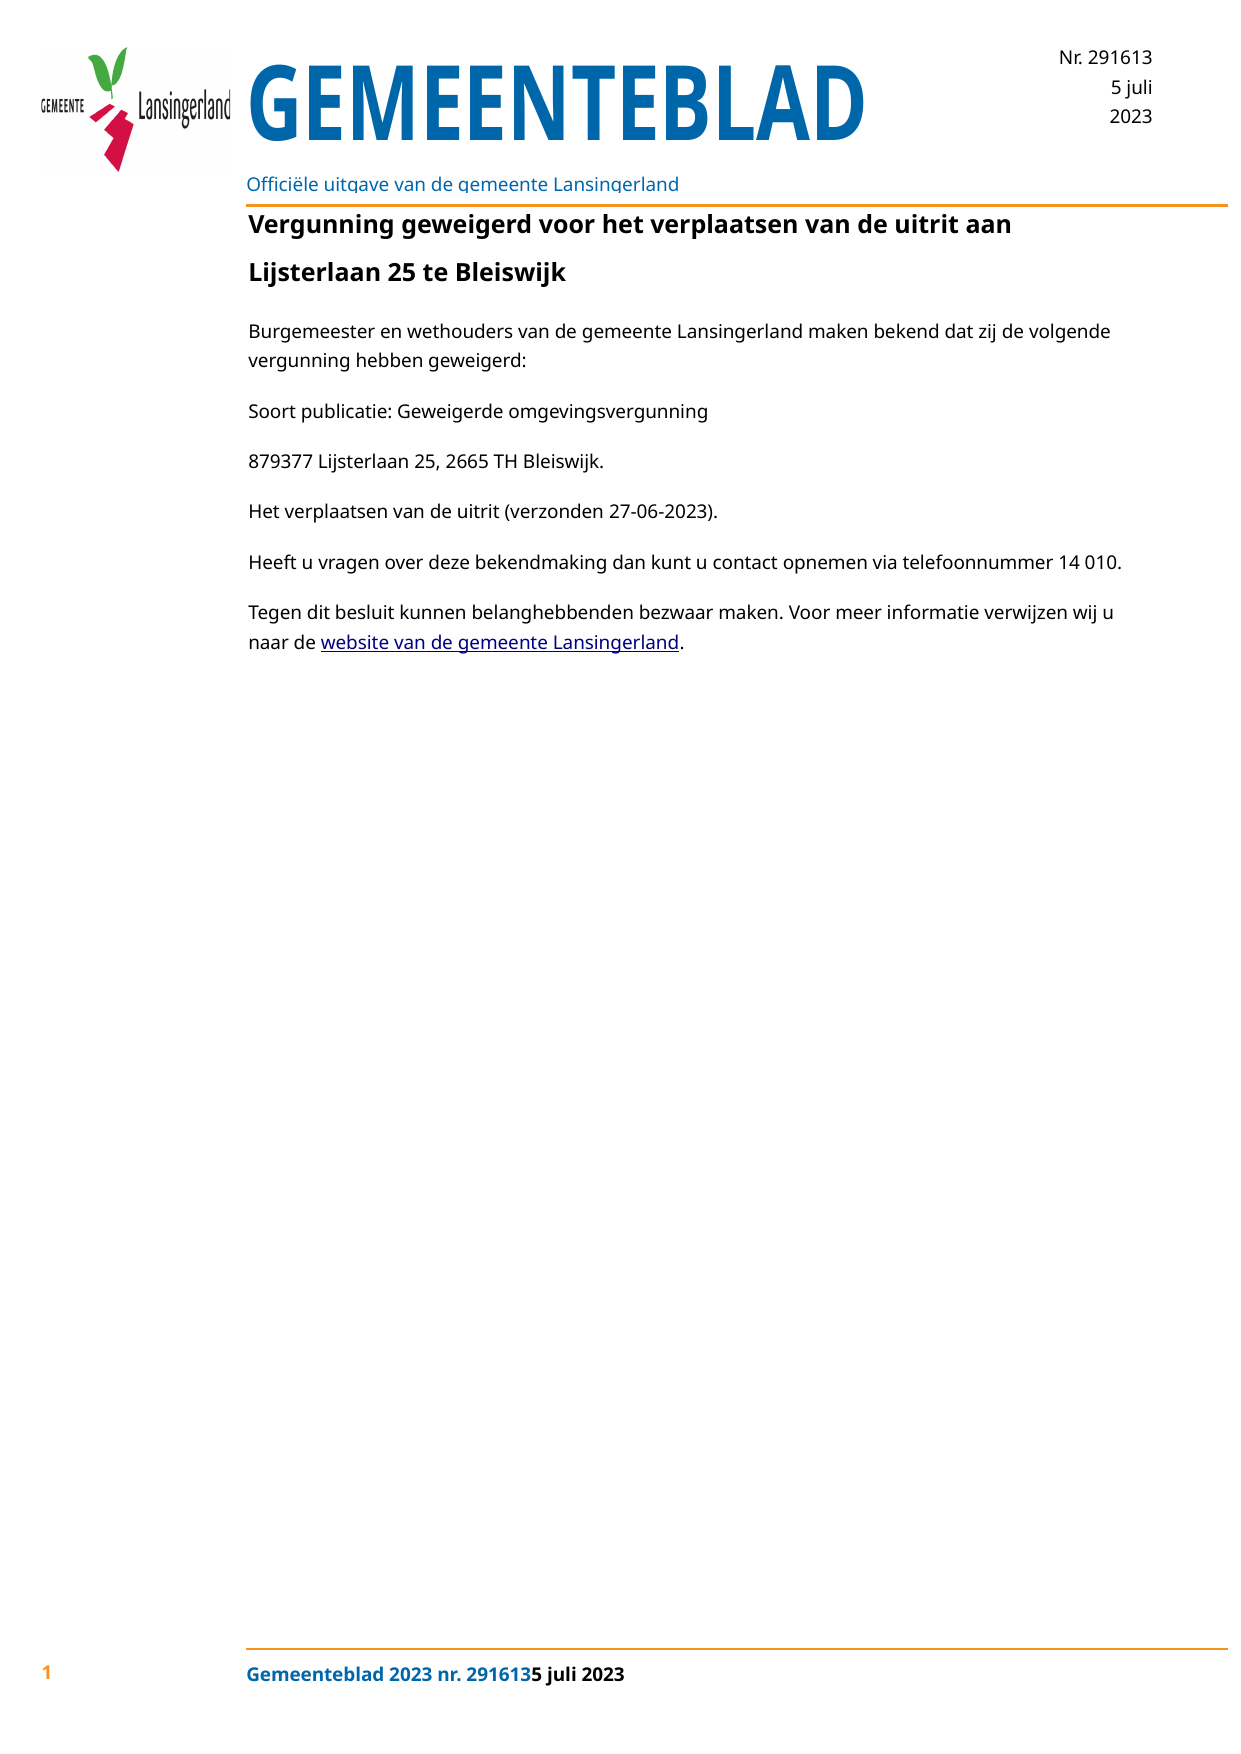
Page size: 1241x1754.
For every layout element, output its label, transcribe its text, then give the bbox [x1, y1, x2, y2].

text Het verplaatsen van de uitrit (verzonden 27-06-2023). [248, 499, 1152, 524]
text Tegen dit besluit kunnen belanghebbenden bezwaar maken. Voor meer informatie verwijzen wij u naar de website van de gemeente Lansingerland. [248, 599, 1152, 655]
text Heeft u vragen over deze bekendmaking dan kunt u contact opnemen via telefoonnummer 14 010. [248, 549, 1152, 575]
text Vergunning geweigerd voor het verplaatsen van de uitrit aan Lijsterlaan 25 te Bleiswijk [248, 207, 1152, 288]
text Soort publicatie: Geweigerde omgevingsvergunning [248, 398, 1152, 424]
text Burgemeester en wethouders van de gemeente Lansingerland maken bekend dat zij de volgende vergunning hebben geweigerd: [248, 318, 1152, 373]
text 879377 Lijsterlaan 25, 2665 TH Bleiswijk. [248, 448, 1152, 474]
picture [41, 47, 231, 172]
